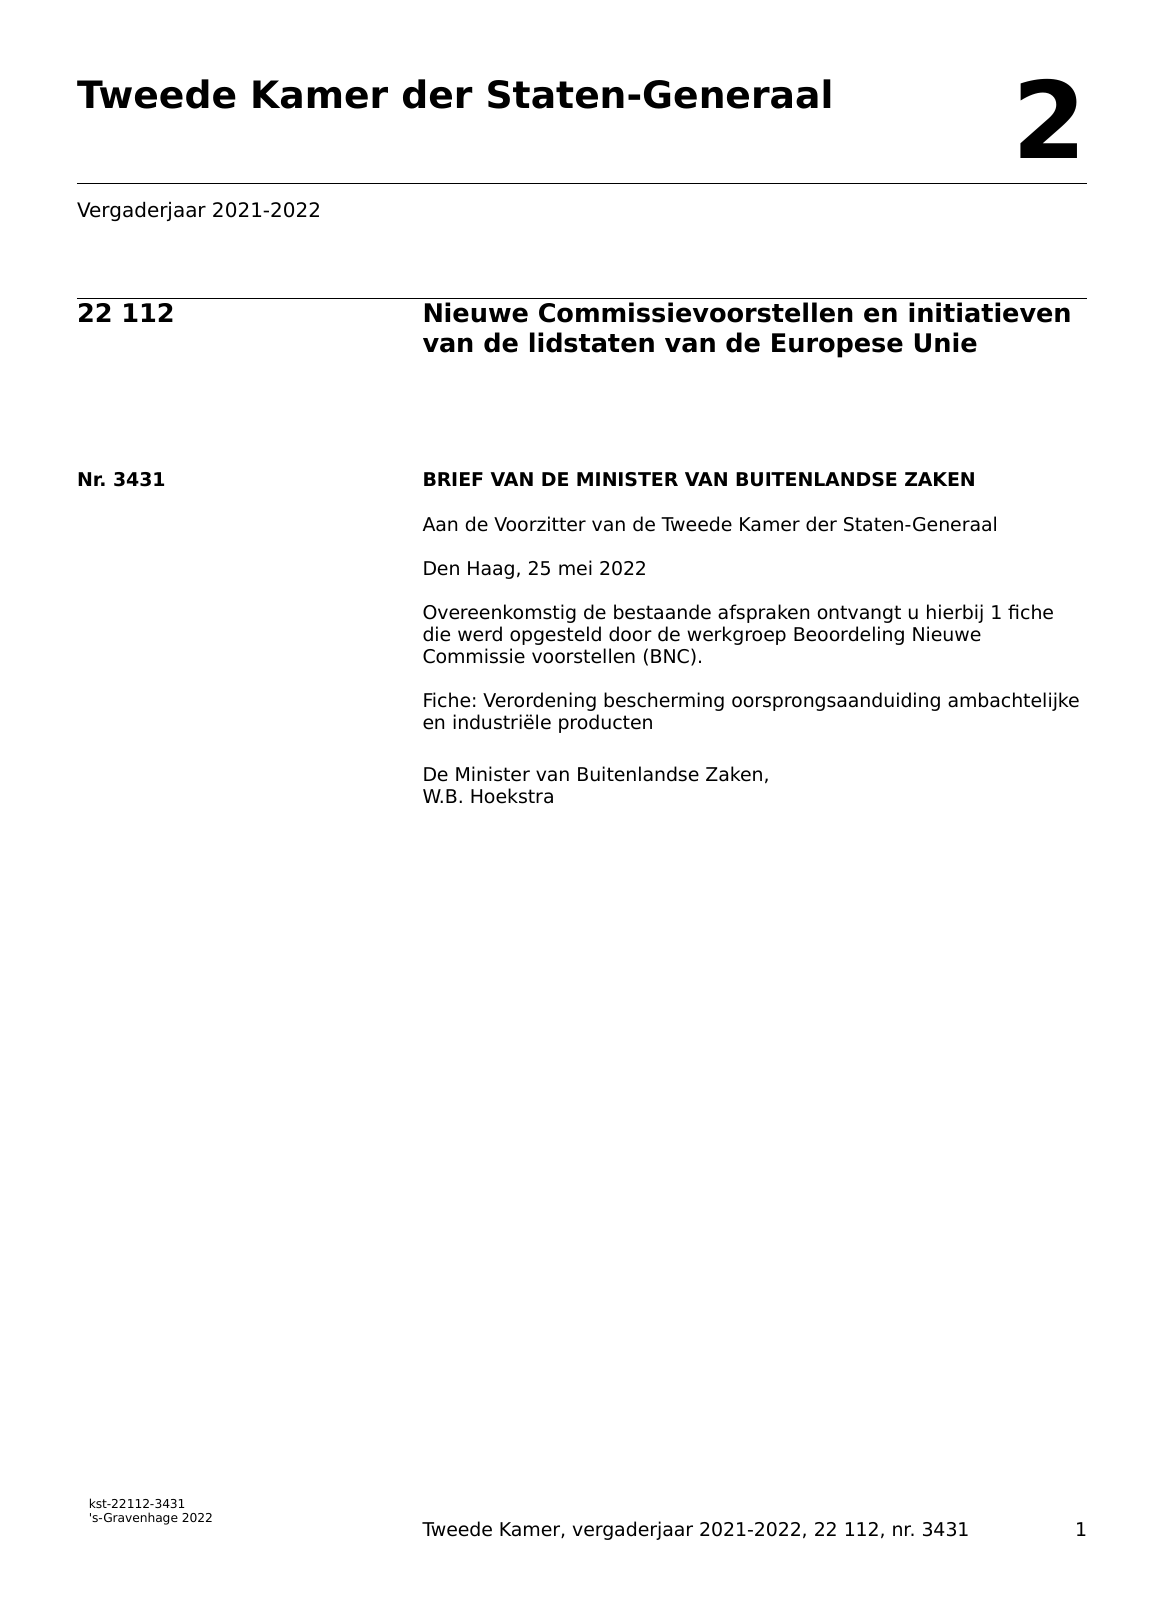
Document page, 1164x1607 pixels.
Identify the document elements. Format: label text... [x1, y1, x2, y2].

text Overeenkomstig de bestaande afspraken ontvangt u hierbij 1 fiche die werd opgesteld door de werkgroep Beoordeling Nieuwe Commissie voorstellen (BNC). [422, 602, 1087, 668]
table_header Tweede Kamer der Staten-Generaal [77, 59, 886, 183]
text De Minister van Buitenlandse Zaken, W.B. Hoekstra [422, 764, 1087, 808]
table_cell Vergaderjaar 2021-2022 [77, 184, 1087, 298]
text Den Haag, 25 mei 2022 [422, 558, 1087, 580]
text Fiche: Verordening bescherming oorsprongsaanduiding ambachtelijke en industriële producten [422, 690, 1087, 734]
text 's-Gravenhage 2022 [88, 1511, 323, 1525]
text kst-22112-3431 [88, 1497, 323, 1511]
text Aan de Voorzitter van de Tweede Kamer der Staten-Generaal [422, 513, 1087, 536]
subtitle Nr. 3431 BRIEF VAN DE MINISTER VAN BUITENLANDSE ZAKEN [77, 469, 1087, 491]
subtitle 22 112 Nieuwe Commissievoorstellen en initiatieven van de lidstaten van de Europese Unie [77, 299, 1087, 358]
table_header 2 [886, 59, 1087, 183]
